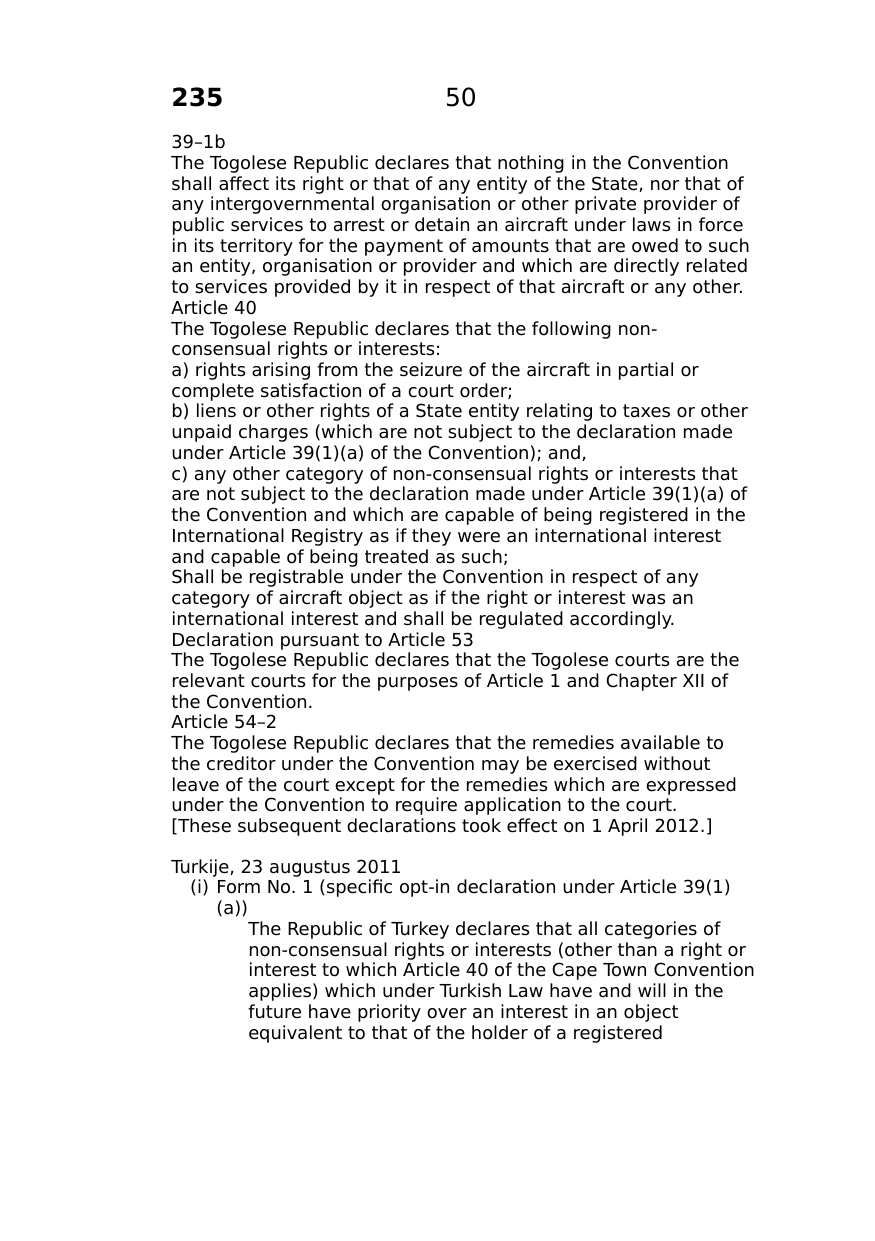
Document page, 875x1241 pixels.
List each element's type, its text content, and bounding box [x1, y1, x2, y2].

text Article 54–2 [171, 712, 756, 733]
text Article 40 [171, 298, 756, 318]
text The Togolese Republic declares that nothing in the Convention shall affect its right or that of any entity of the State, nor that of any intergovernmental organisation or other private provider of public services to arrest or detain an aircraft under laws in force in its territory for the payment of amounts that are owed to such an entity, organisation or provider and which are directly related to services provided by it in respect of that aircraft or any other. [171, 153, 756, 298]
text The Republic of Turkey declares that all categories of non-consensual rights or interests (other than a right or interest to which Article 40 of the Cape Town Convention applies) which under Turkish Law have and will in the future have priority over an interest in an object equivalent to that of the holder of a registered [248, 919, 756, 1043]
text b) liens or other rights of a State entity relating to taxes or other unpaid charges (which are not subject to the declaration made under Article 39(1)(a) of the Convention); and, [171, 401, 756, 463]
text The Togolese Republic declares that the following non-consensual rights or interests: [171, 318, 756, 360]
text Turkije, 23 augustus 2011 [171, 857, 756, 877]
text 39–1b [171, 132, 756, 153]
text Shall be registrable under the Convention in respect of any category of aircraft object as if the right or interest was an international interest and shall be regulated accordingly. [171, 567, 756, 629]
text The Togolese Republic declares that the Togolese courts are the relevant courts for the purposes of Article 1 and Chapter XII of the Convention. [171, 650, 756, 712]
text [These subsequent declarations took effect on 1 April 2012.] [171, 816, 756, 837]
text c) any other category of non-consensual rights or interests that are not subject to the declaration made under Article 39(1)(a) of the Convention and which are capable of being registered in the International Registry as if they were an international interest and capable of being treated as such; [171, 463, 756, 567]
text Declaration pursuant to Article 53 [171, 629, 756, 650]
text (i) Form No. 1 (specific opt-in declaration under Article 39(1)(a)) [171, 877, 756, 919]
text a) rights arising from the seizure of the aircraft in partial or complete satisfaction of a court order; [171, 360, 756, 401]
text The Togolese Republic declares that the remedies available to the creditor under the Convention may be exercised without leave of the court except for the remedies which are expressed under the Convention to require application to the court. [171, 733, 756, 816]
